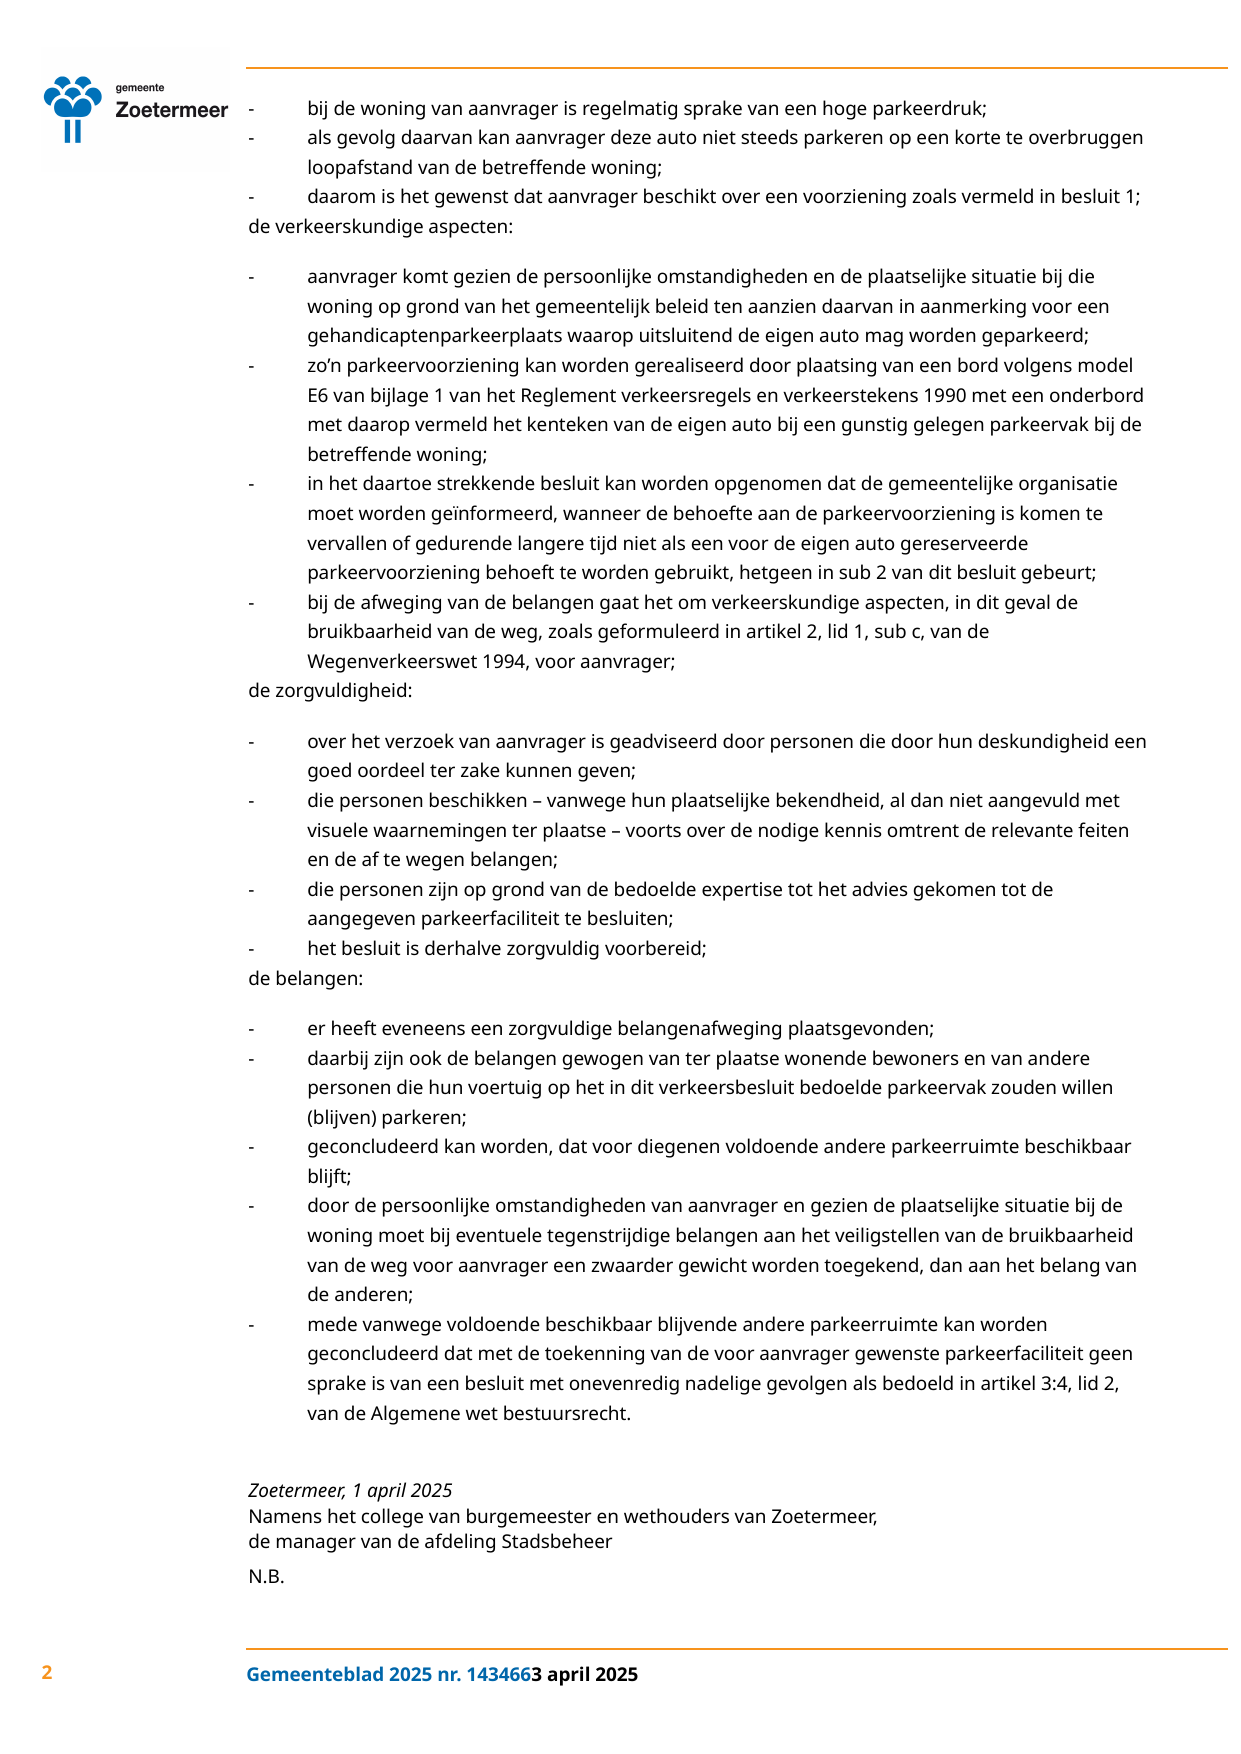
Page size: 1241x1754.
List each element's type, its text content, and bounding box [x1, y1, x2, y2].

list over het verzoek van aanvrager is geadviseerd door personen die door hun deskundigheid een goed oordeel ter zake kunnen geven; [248, 728, 1152, 783]
list die personen beschikken – vanwege hun plaatselijke bekendheid, al dan niet aangevuld met visuele waarnemingen ter plaatse – voorts over de nodige kennis omtrent de relevante feiten en de af te wegen belangen; [248, 787, 1152, 872]
list aanvrager komt gezien de persoonlijke omstandigheden en de plaatselijke situatie bij die woning op grond van het gemeentelijk beleid ten aanzien daarvan in aanmerking voor een gehandicaptenparkeerplaats waarop uitsluitend de eigen auto mag worden geparkeerd; [248, 263, 1152, 348]
list er heeft eveneens een zorgvuldige belangenafweging plaatsgevonden; [248, 1015, 1152, 1041]
list als gevolg daarvan kan aanvrager deze auto niet steeds parkeren op een korte te overbruggen loopafstand van de betreffende woning; [248, 124, 1152, 180]
list zo’n parkeervoorziening kan worden gerealiseerd door plaatsing van een bord volgens model E6 van bijlage 1 van het Reglement verkeersregels en verkeerstekens 1990 met een onderbord met daarop vermeld het kenteken van de eigen auto bij een gunstig gelegen parkeervak bij de betreffende woning; [248, 352, 1152, 467]
list geconcludeerd kan worden, dat voor diegenen voldoende andere parkeerruimte beschikbaar blijft; [248, 1133, 1152, 1189]
text Zoetermeer, 1 april 2025 [248, 1477, 1152, 1503]
text de zorgvuldigheid: [248, 678, 1152, 703]
list het besluit is derhalve zorgvuldig voorbereid; [248, 935, 1152, 961]
text de verkeerskundige aspecten: [248, 213, 1152, 239]
list daarom is het gewenst dat aanvrager beschikt over een voorziening zoals vermeld in besluit 1; [248, 183, 1152, 209]
list bij de afweging van de belangen gaat het om verkeerskundige aspecten, in dit geval de bruikbaarheid van de weg, zoals geformuleerd in artikel 2, lid 1, sub c, van de Wegenverkeerswet 1994, voor aanvrager; [248, 589, 1152, 674]
text Namens het college van burgemeester en wethouders van Zoetermeer, [248, 1503, 1152, 1529]
text de belangen: [248, 965, 1152, 991]
text N.B. [248, 1568, 1152, 1587]
list mede vanwege voldoende beschikbaar blijvende andere parkeerruimte kan worden geconcludeerd dat met de toekenning van de voor aanvrager gewenste parkeerfaciliteit geen sprake is van een besluit met onevenredig nadelige gevolgen als bedoeld in artikel 3:4, lid 2, van de Algemene wet bestuursrecht. [248, 1311, 1152, 1426]
list daarbij zijn ook de belangen gewogen van ter plaatse wonende bewoners en van andere personen die hun voertuig op het in dit verkeersbesluit bedoelde parkeervak zouden willen (blijven) parkeren; [248, 1045, 1152, 1130]
list die personen zijn op grond van de bedoelde expertise tot het advies gekomen tot de aangegeven parkeerfaciliteit te besluiten; [248, 876, 1152, 931]
list bij de woning van aanvrager is regelmatig sprake van een hoge parkeerdruk; [248, 95, 1152, 121]
text de manager van de afdeling Stadsbeheer [248, 1529, 1152, 1554]
list door de persoonlijke omstandigheden van aanvrager en gezien de plaatselijke situatie bij de woning moet bij eventuele tegenstrijdige belangen aan het veiligstellen van de bruikbaarheid van de weg voor aanvrager een zwaarder gewicht worden toegekend, dan aan het belang van de anderen; [248, 1193, 1152, 1307]
list in het daartoe strekkende besluit kan worden opgenomen dat de gemeentelijke organisatie moet worden geïnformeerd, wanneer de behoefte aan de parkeervoorziening is komen te vervallen of gedurende langere tijd niet als een voor de eigen auto gereserveerde parkeervoorziening behoeft te worden gebruikt, hetgeen in sub 2 van dit besluit gebeurt; [248, 471, 1152, 585]
picture [41, 47, 231, 172]
